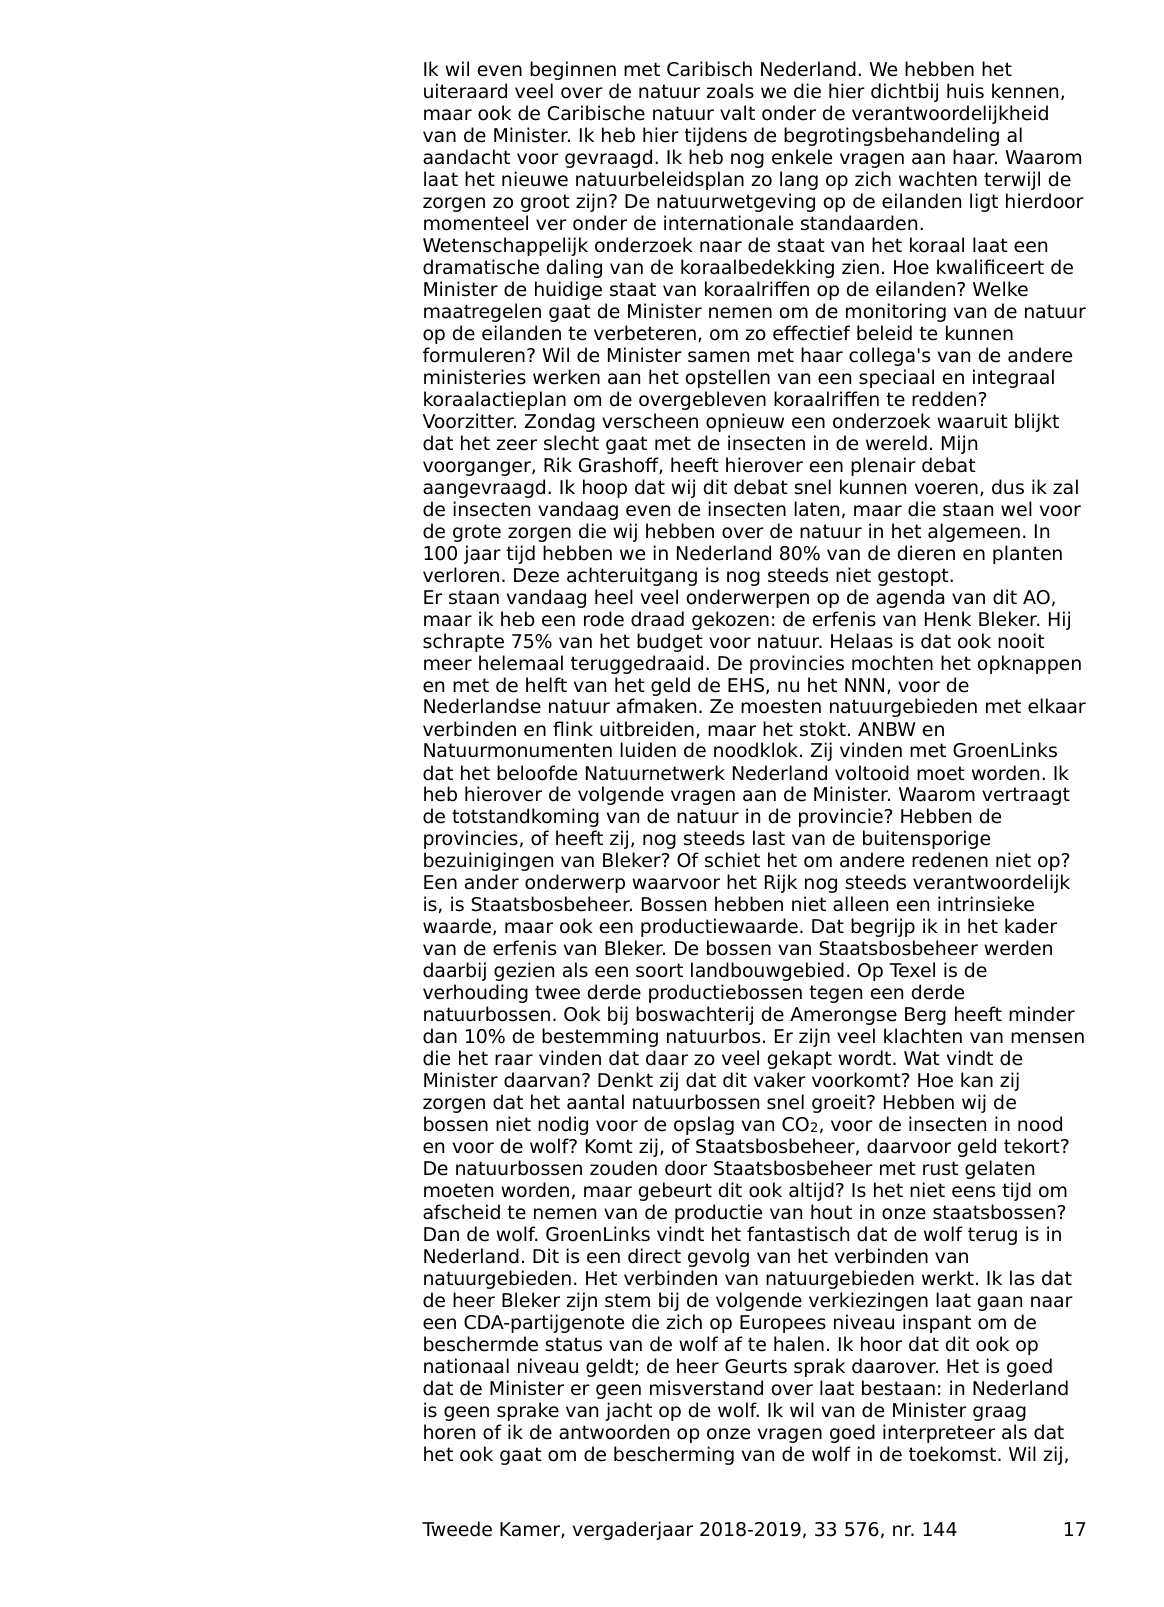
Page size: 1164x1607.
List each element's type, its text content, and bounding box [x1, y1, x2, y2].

text Er staan vandaag heel veel onderwerpen op de agenda van dit AO, maar ik heb een rode draad gekozen: de erfenis van Henk Bleker. Hij schrapte 75% van het budget voor natuur. Helaas is dat ook nooit meer helemaal teruggedraaid. De provincies mochten het opknappen en met de helft van het geld de EHS, nu het NNN, voor de Nederlandse natuur afmaken. Ze moesten natuurgebieden met elkaar verbinden en flink uitbreiden, maar het stokt. ANBW en Natuurmonumenten luiden de noodklok. Zij vinden met GroenLinks dat het beloofde Natuurnetwerk Nederland voltooid moet worden. Ik heb hierover de volgende vragen aan de Minister. Waarom vertraagt de totstandkoming van de natuur in de provincie? Hebben de provincies, of heeft zij, nog steeds last van de buitensporige bezuinigingen van Bleker? Of schiet het om andere redenen niet op? [422, 587, 1087, 872]
text Dan de wolf. GroenLinks vindt het fantastisch dat de wolf terug is in Nederland. Dit is een direct gevolg van het verbinden van natuurgebieden. Het verbinden van natuurgebieden werkt. Ik las dat de heer Bleker zijn stem bij de volgende verkiezingen laat gaan naar een CDA-partijgenote die zich op Europees niveau inspant om de beschermde status van de wolf af te halen. Ik hoor dat dit ook op nationaal niveau geldt; de heer Geurts sprak daarover. Het is goed dat de Minister er geen misverstand over laat bestaan: in Nederland is geen sprake van jacht op de wolf. Ik wil van de Minister graag horen of ik de antwoorden op onze vragen goed interpreteer als dat het ook gaat om de bescherming van de wolf in de toekomst. Wil zij, [422, 1224, 1087, 1466]
text Ik wil even beginnen met Caribisch Nederland. We hebben het uiteraard veel over de natuur zoals we die hier dichtbij huis kennen, maar ook de Caribische natuur valt onder de verantwoordelijkheid van de Minister. Ik heb hier tijdens de begrotingsbehandeling al aandacht voor gevraagd. Ik heb nog enkele vragen aan haar. Waarom laat het nieuwe natuurbeleidsplan zo lang op zich wachten terwijl de zorgen zo groot zijn? De natuurwetgeving op de eilanden ligt hierdoor momenteel ver onder de internationale standaarden. Wetenschappelijk onderzoek naar de staat van het koraal laat een dramatische daling van de koraalbedekking zien. Hoe kwalificeert de Minister de huidige staat van koraalriffen op de eilanden? Welke maatregelen gaat de Minister nemen om de monitoring van de natuur op de eilanden te verbeteren, om zo effectief beleid te kunnen formuleren? Wil de Minister samen met haar collega's van de andere ministeries werken aan het opstellen van een speciaal en integraal koraalactieplan om de overgebleven koraalriffen te redden? [422, 59, 1087, 411]
text Voorzitter. Zondag verscheen opnieuw een onderzoek waaruit blijkt dat het zeer slecht gaat met de insecten in de wereld. Mijn voorganger, Rik Grashoff, heeft hierover een plenair debat aangevraagd. Ik hoop dat wij dit debat snel kunnen voeren, dus ik zal de insecten vandaag even de insecten laten, maar die staan wel voor de grote zorgen die wij hebben over de natuur in het algemeen. In 100 jaar tijd hebben we in Nederland 80% van de dieren en planten verloren. Deze achteruitgang is nog steeds niet gestopt. [422, 411, 1087, 587]
text Een ander onderwerp waarvoor het Rijk nog steeds verantwoordelijk is, is Staatsbosbeheer. Bossen hebben niet alleen een intrinsieke waarde, maar ook een productiewaarde. Dat begrijp ik in het kader van de erfenis van Bleker. De bossen van Staatsbosbeheer werden daarbij gezien als een soort landbouwgebied. Op Texel is de verhouding twee derde productiebossen tegen een derde natuurbossen. Ook bij boswachterij de Amerongse Berg heeft minder dan 10% de bestemming natuurbos. Er zijn veel klachten van mensen die het raar vinden dat daar zo veel gekapt wordt. Wat vindt de Minister daarvan? Denkt zij dat dit vaker voorkomt? Hoe kan zij zorgen dat het aantal natuurbossen snel groeit? Hebben wij de bossen niet nodig voor de opslag van CO2, voor de insecten in nood en voor de wolf? Komt zij, of Staatsbosbeheer, daarvoor geld tekort? De natuurbossen zouden door Staatsbosbeheer met rust gelaten moeten worden, maar gebeurt dit ook altijd? Is het niet eens tijd om afscheid te nemen van de productie van hout in onze staatsbossen? [422, 872, 1087, 1224]
